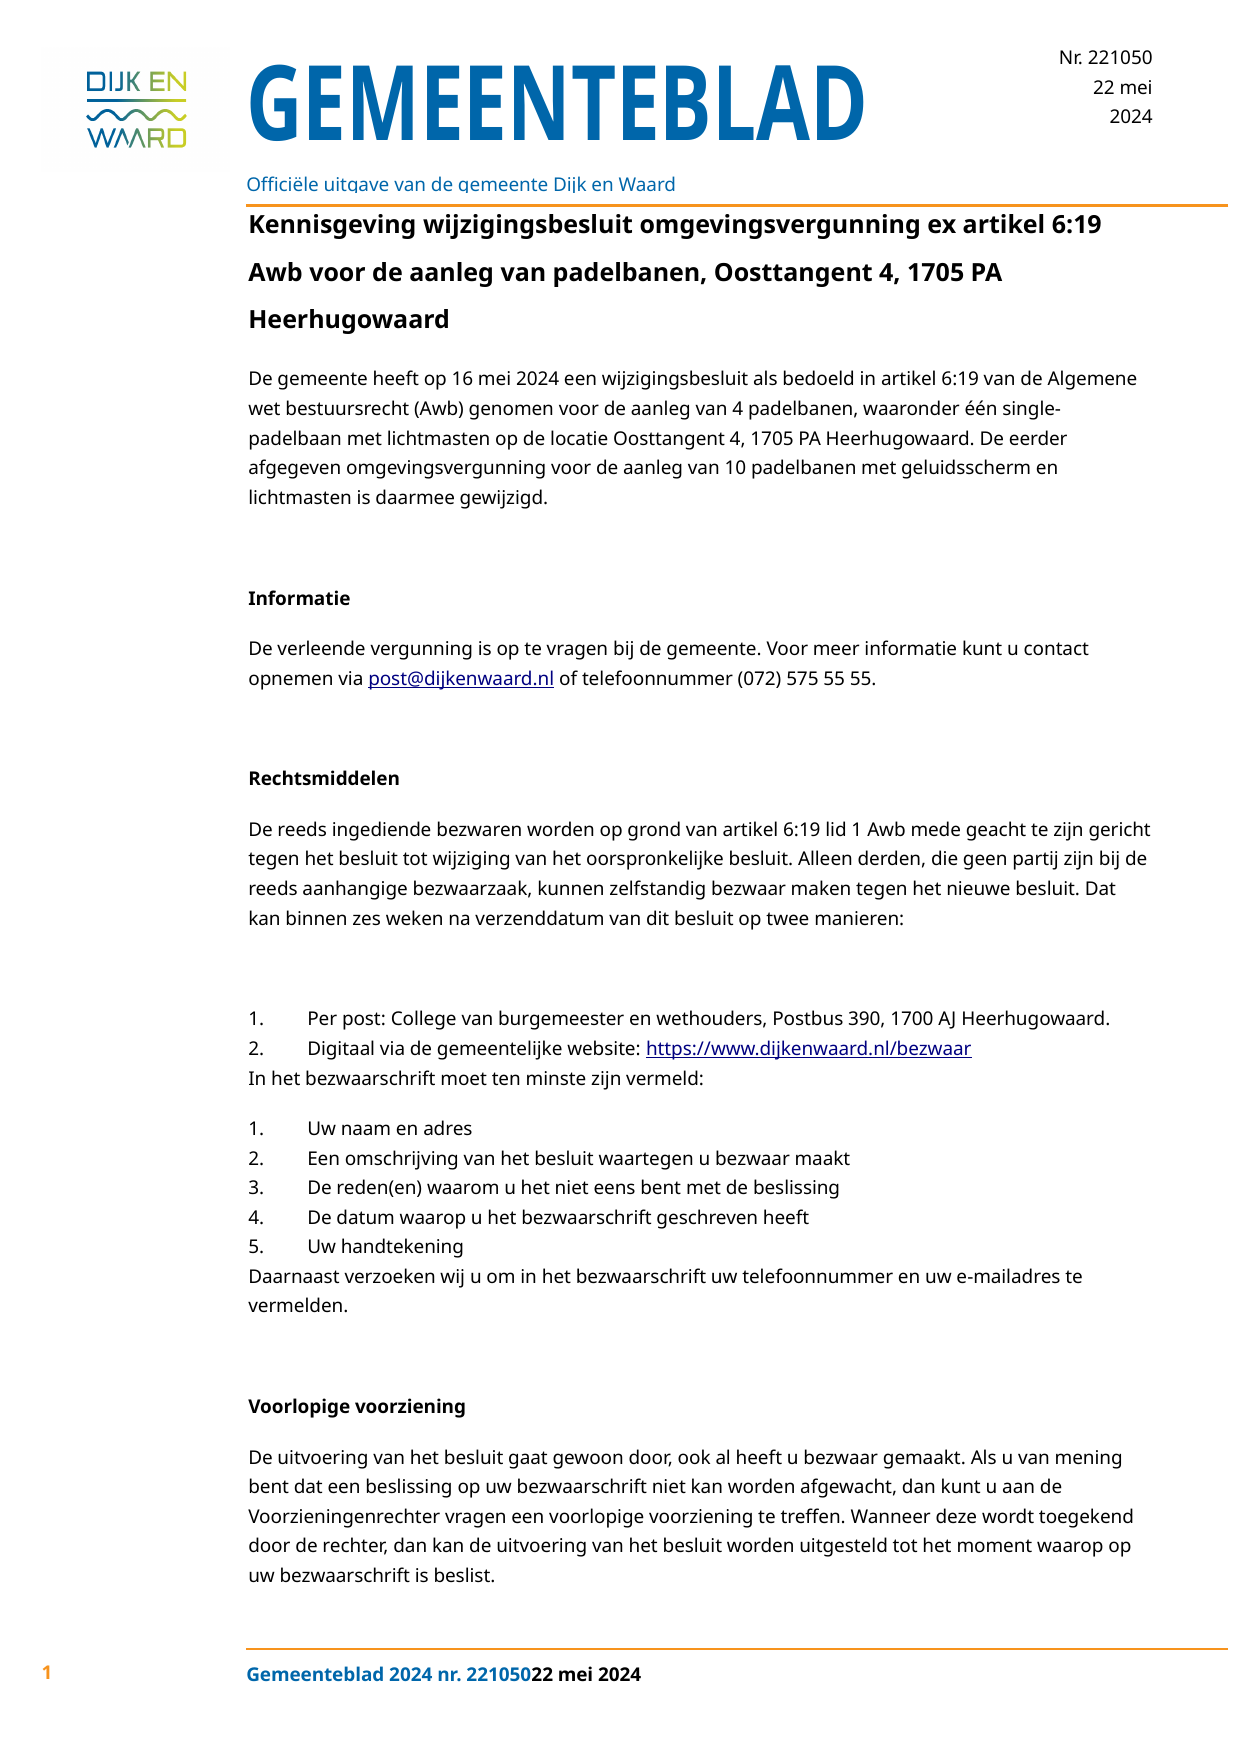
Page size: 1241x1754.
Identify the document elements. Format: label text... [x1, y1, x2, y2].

picture [41, 47, 231, 172]
list Uw naam en adres [248, 1115, 1152, 1141]
text De gemeente heeft op 16 mei 2024 een wijzigingsbesluit als bedoeld in artikel 6:19 van de Algemene wet bestuursrecht (Awb) genomen voor de aanleg van 4 padelbanen, waaronder één single-padelbaan met lichtmasten op de locatie Oosttangent 4, 1705 PA Heerhugowaard. De eerder afgegeven omgevingsvergunning voor de aanleg van 10 padelbanen met geluidsscherm en lichtmasten is daarmee gewijzigd. [248, 366, 1152, 509]
text Daarnaast verzoeken wij u om in het bezwaarschrift uw telefoonnummer en uw e-mailadres te vermelden. [248, 1263, 1152, 1318]
text Informatie [248, 585, 1152, 610]
list Digitaal via de gemeentelijke website: https://www.dijkenwaard.nl/bezwaar [248, 1035, 1152, 1061]
text De reeds ingediende bezwaren worden op grond van artikel 6:19 lid 1 Awb mede geacht te zijn gericht tegen het besluit tot wijziging van het oorspronkelijke besluit. Alleen derden, die geen partij zijn bij de reeds aanhangige bezwaarzaak, kunnen zelfstandig bezwaar maken tegen het nieuwe besluit. Dat kan binnen zes weken na verzenddatum van dit besluit op twee manieren: [248, 816, 1152, 930]
list De datum waarop u het bezwaarschrift geschreven heeft [248, 1204, 1152, 1229]
list Een omschrijving van het besluit waartegen u bezwaar maakt [248, 1145, 1152, 1170]
text Rechtsmiddelen [248, 766, 1152, 791]
text Kennisgeving wijzigingsbesluit omgevingsvergunning ex artikel 6:19 Awb voor de aanleg van padelbanen, Oosttangent 4, 1705 PA Heerhugowaard [248, 207, 1152, 336]
text In het bezwaarschrift moet ten minste zijn vermeld: [248, 1065, 1152, 1090]
text De verleende vergunning is op te vragen bij de gemeente. Voor meer informatie kunt u contact opnemen via post@dijkenwaard.nl of telefoonnummer (072) 575 55 55. [248, 635, 1152, 690]
text Voorlopige voorziening [248, 1393, 1152, 1419]
list De reden(en) waarom u het niet eens bent met de beslissing [248, 1174, 1152, 1200]
text De uitvoering van het besluit gaat gewoon door, ook al heeft u bezwaar gemaakt. Als u van mening bent dat een beslissing op uw bezwaarschrift niet kan worden afgewacht, dan kunt u aan de Voorzieningenrechter vragen een voorlopige voorziening te treffen. Wanneer deze wordt toegekend door de rechter, dan kan de uitvoering van het besluit worden uitgesteld tot het moment waarop op uw bezwaarschrift is beslist. [248, 1444, 1152, 1588]
list Uw handtekening [248, 1233, 1152, 1259]
list Per post: College van burgemeester en wethouders, Postbus 390, 1700 AJ Heerhugowaard. [248, 1006, 1152, 1031]
